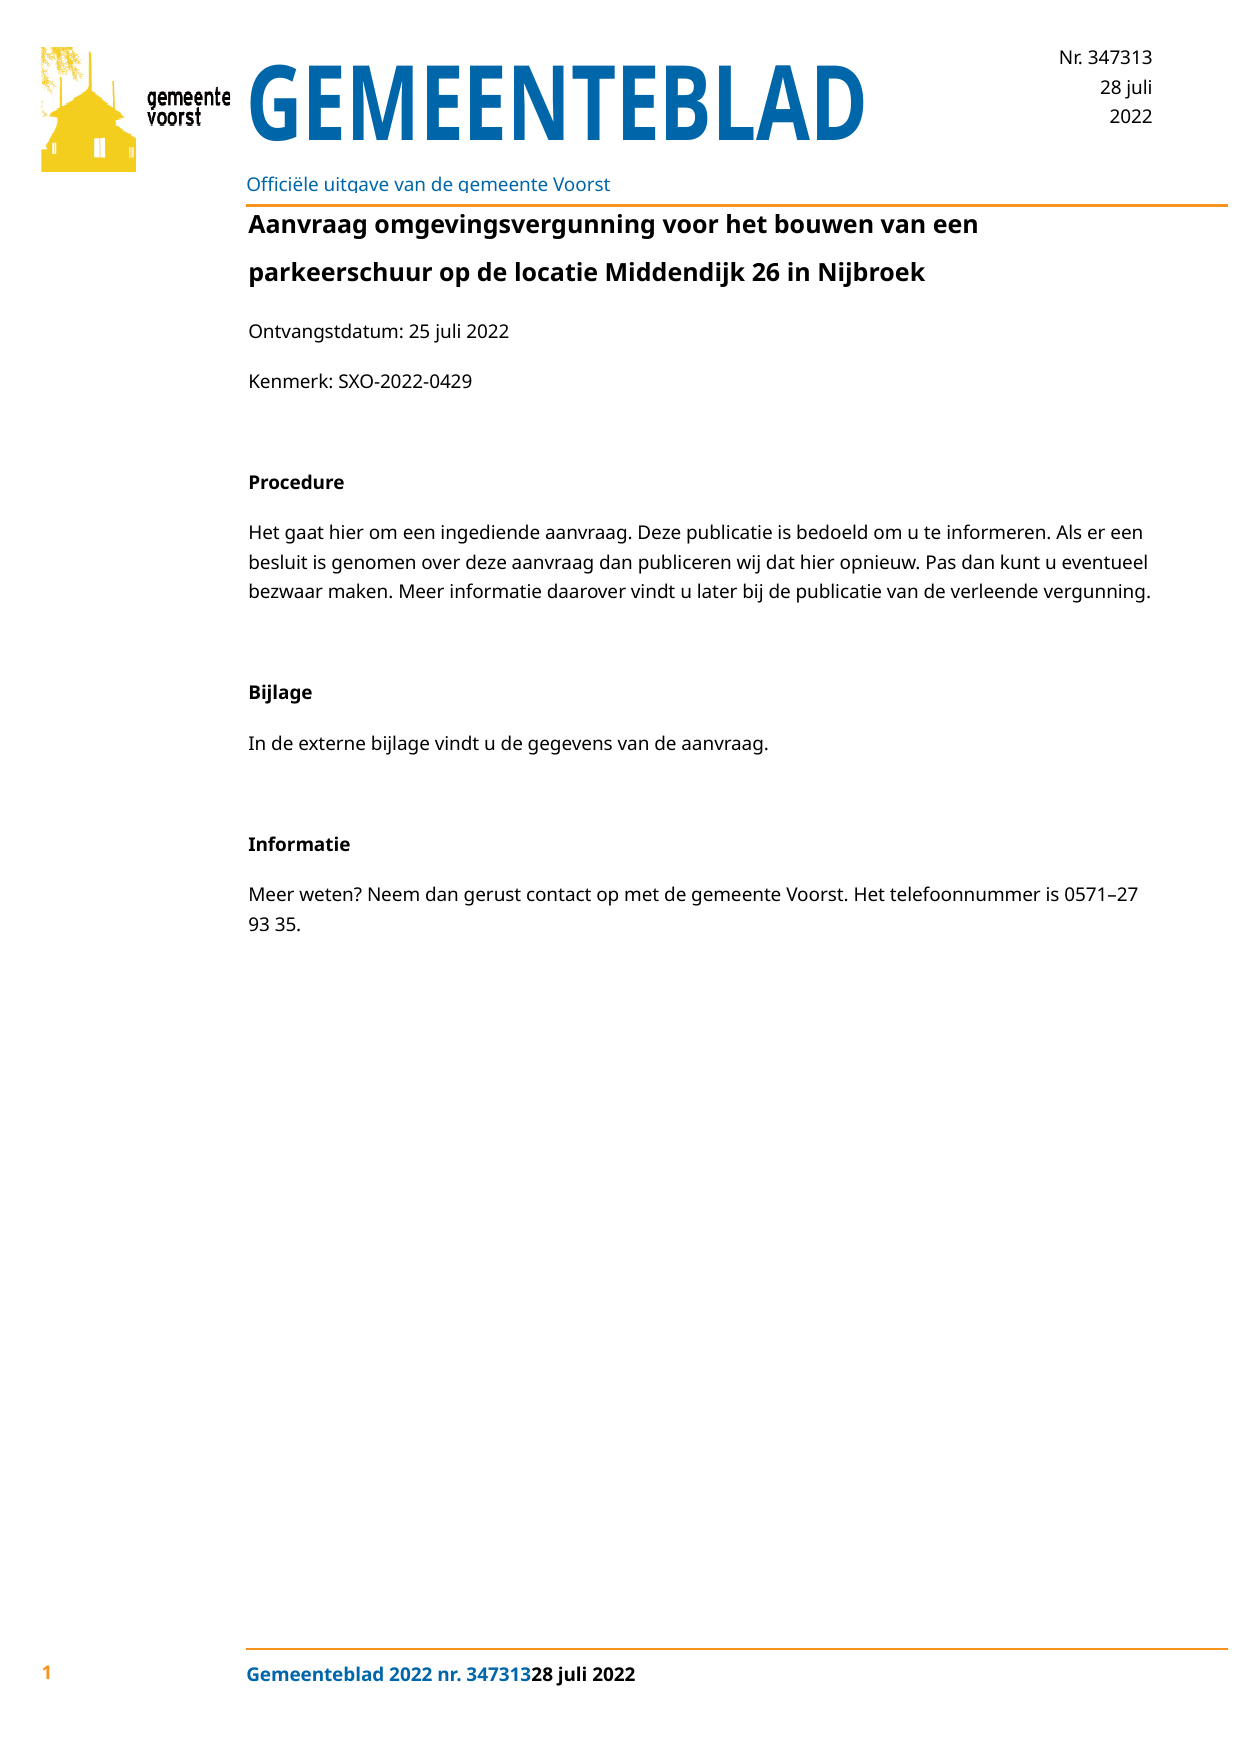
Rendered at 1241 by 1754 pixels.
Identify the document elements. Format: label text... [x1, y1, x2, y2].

text Ontvangstdatum: 25 juli 2022 [248, 318, 1152, 344]
text Het gaat hier om een ingediende aanvraag. Deze publicatie is bedoeld om u te informeren. Als er een besluit is genomen over deze aanvraag dan publiceren wij dat hier opnieuw. Pas dan kunt u eventueel bezwaar maken. Meer informatie daarover vindt u later bij de publicatie van de verleende vergunning. [248, 519, 1152, 604]
text Procedure [248, 469, 1152, 495]
text Kenmerk: SXO-2022-0429 [248, 368, 1152, 394]
text Meer weten? Neem dan gerust contact op met de gemeente Voorst. Het telefoonnummer is 0571–27 93 35. [248, 881, 1152, 937]
text Aanvraag omgevingsvergunning voor het bouwen van een parkeerschuur op de locatie Middendijk 26 in Nijbroek [248, 207, 1152, 288]
text Informatie [248, 831, 1152, 857]
picture [41, 47, 231, 172]
text In de externe bijlage vindt u de gegevens van de aanvraag. [248, 730, 1152, 756]
text Bijlage [248, 679, 1152, 705]
